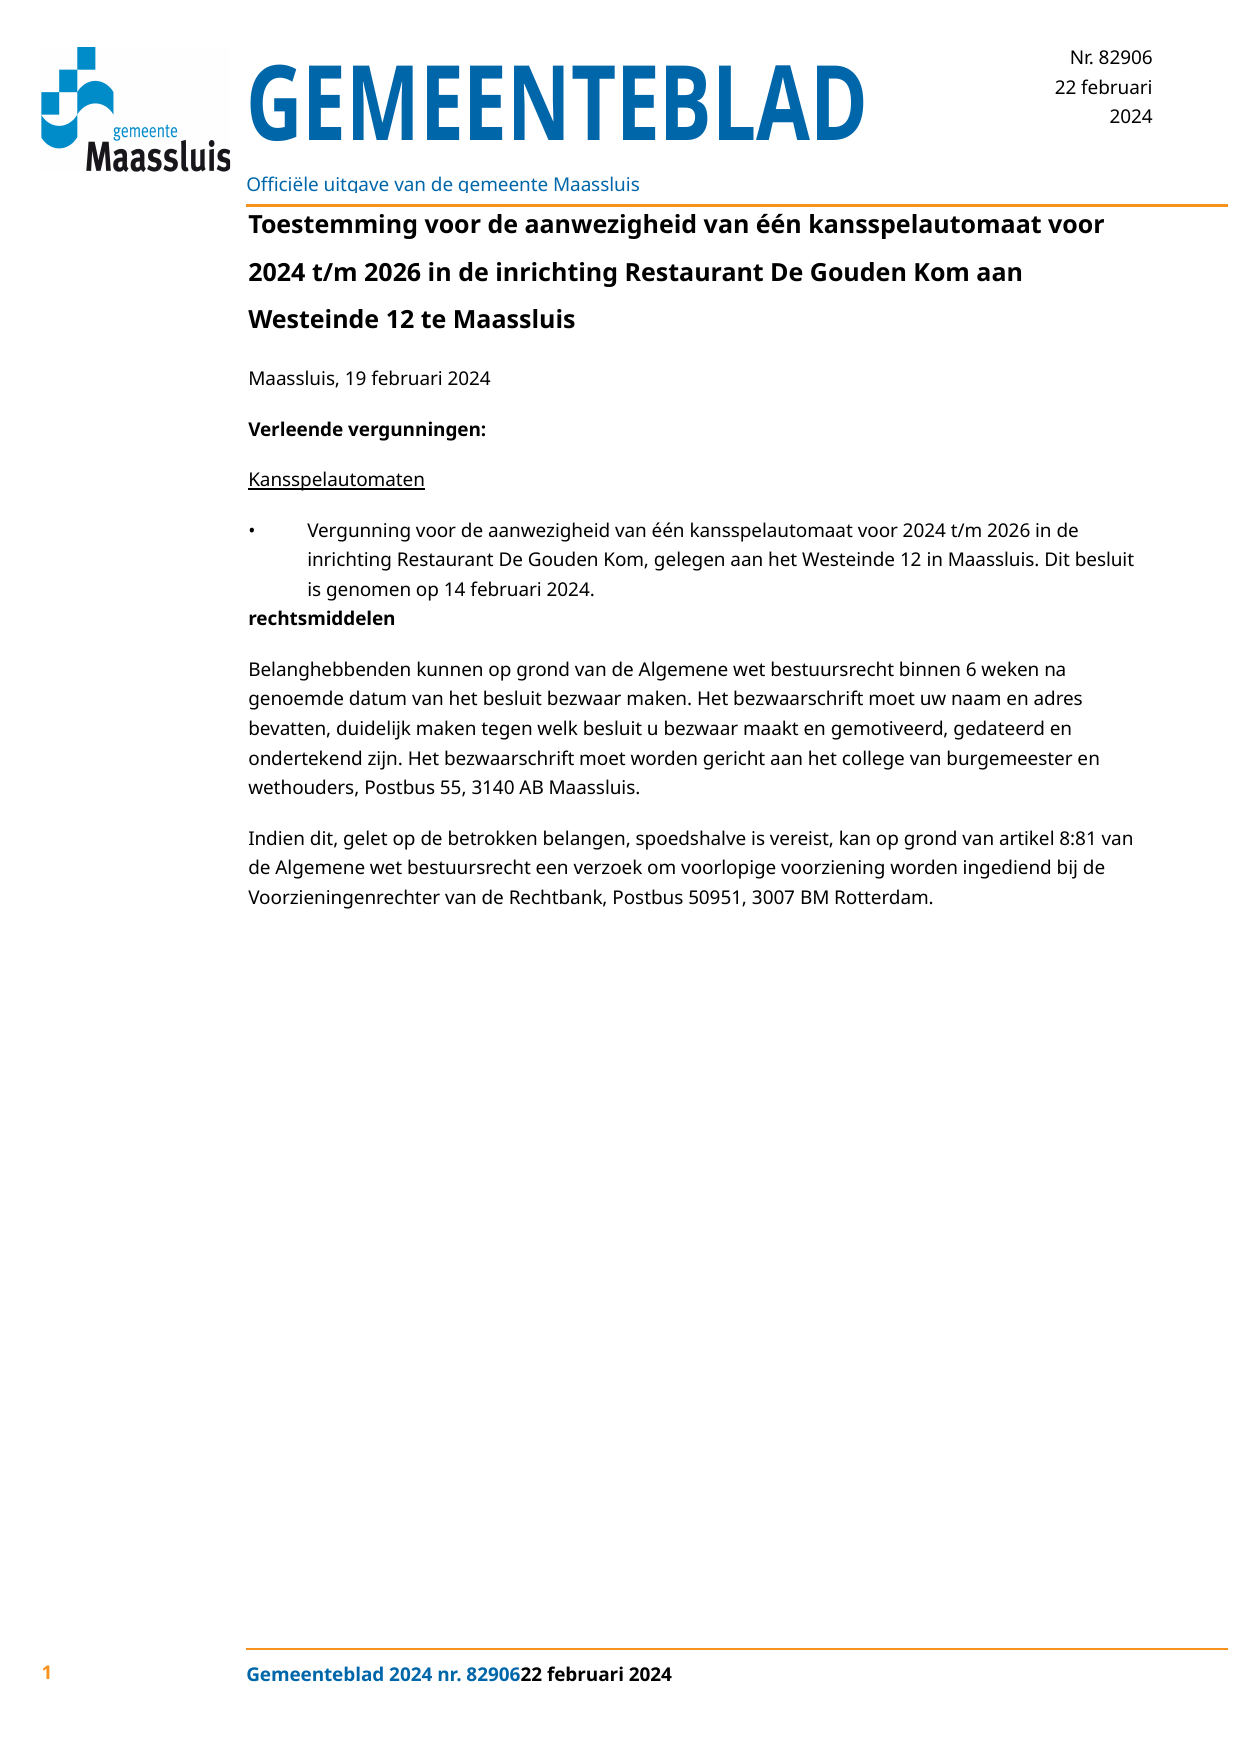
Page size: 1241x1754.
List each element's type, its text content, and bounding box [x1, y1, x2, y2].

text Kansspelautomaten [248, 466, 1152, 492]
text rechtsmiddelen [248, 606, 1152, 631]
picture [41, 47, 231, 172]
text Verleende vergunningen: [248, 416, 1152, 442]
text Indien dit, gelet op de betrokken belangen, spoedshalve is vereist, kan op grond van artikel 8:81 van de Algemene wet bestuursrecht een verzoek om voorlopige voorziening worden ingediend bij de Voorzieningenrechter van de Rechtbank, Postbus 50951, 3007 BM Rotterdam. [248, 825, 1152, 909]
picture [41, 47, 77, 92]
text Belanghebbenden kunnen op grond van de Algemene wet bestuursrecht binnen 6 weken na genoemde datum van het besluit bezwaar maken. Het bezwaarschrift moet uw naam en adres bevatten, duidelijk maken tegen welk besluit u bezwaar maakt en gemotiveerd, gedateerd en ondertekend zijn. Het bezwaarschrift moet worden gericht aan het college van burgemeester en wethouders, Postbus 55, 3140 AB Maassluis. [248, 656, 1152, 800]
text Maassluis, 19 februari 2024 [248, 366, 1152, 391]
list Vergunning voor de aanwezigheid van één kansspelautomaat voor 2024 t/m 2026 in de inrichting Restaurant De Gouden Kom, gelegen aan het Westeinde 12 in Maassluis. Dit besluit is genomen op 14 februari 2024. [248, 517, 1152, 602]
text Toestemming voor de aanwezigheid van één kansspelautomaat voor 2024 t/m 2026 in de inrichting Restaurant De Gouden Kom aan Westeinde 12 te Maassluis [248, 207, 1152, 336]
